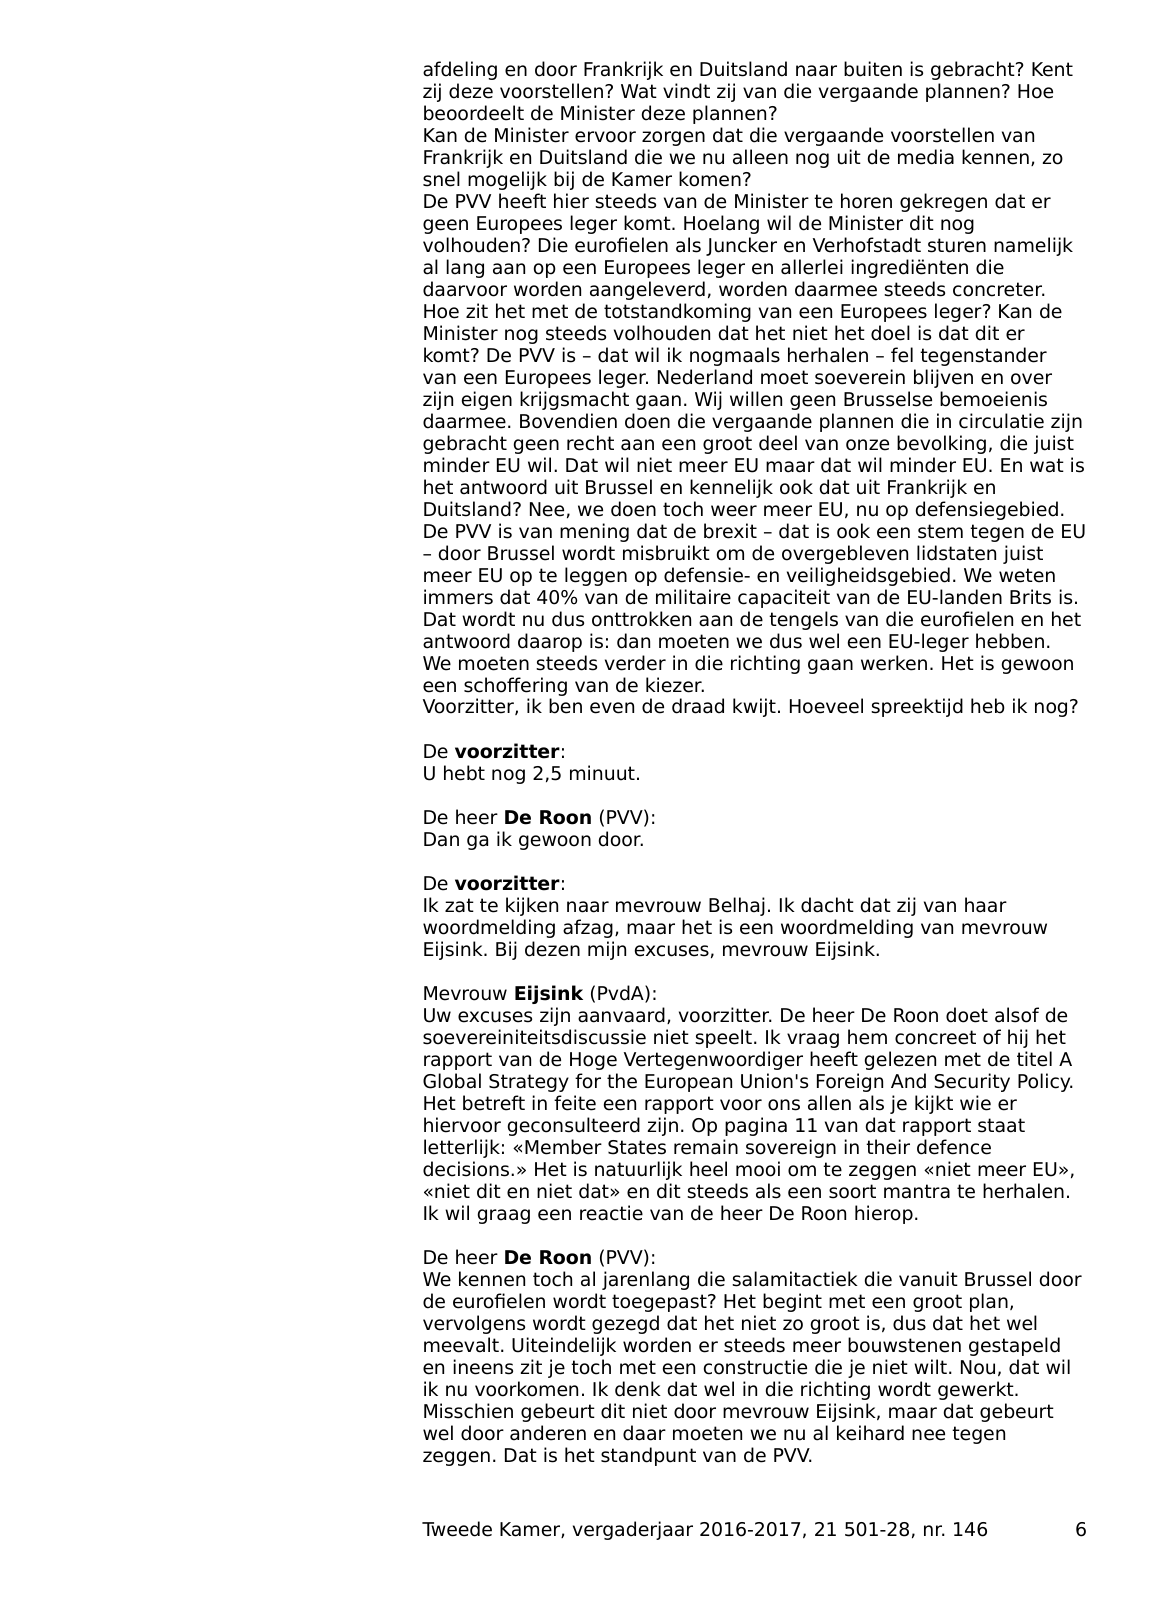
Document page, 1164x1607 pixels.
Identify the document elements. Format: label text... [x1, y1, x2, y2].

text De heer De Roon (PVV): [422, 1247, 1087, 1269]
text We kennen toch al jarenlang die salamitactiek die vanuit Brussel door de eurofielen wordt toegepast? Het begint met een groot plan, vervolgens wordt gezegd dat het niet zo groot is, dus dat het wel meevalt. Uiteindelijk worden er steeds meer bouwstenen gestapeld en ineens zit je toch met een constructie die je niet wilt. Nou, dat wil ik nu voorkomen. Ik denk dat wel in die richting wordt gewerkt. Misschien gebeurt dit niet door mevrouw Eijsink, maar dat gebeurt wel door anderen en daar moeten we nu al keihard nee tegen zeggen. Dat is het standpunt van de PVV. [422, 1269, 1087, 1467]
text Uw excuses zijn aanvaard, voorzitter. De heer De Roon doet alsof de soevereiniteitsdiscussie niet speelt. Ik vraag hem concreet of hij het rapport van de Hoge Vertegenwoordiger heeft gelezen met de titel A Global Strategy for the European Union's Foreign And Security Policy. Het betreft in feite een rapport voor ons allen als je kijkt wie er hiervoor geconsulteerd zijn. Op pagina 11 van dat rapport staat letterlijk: «Member States remain sovereign in their defence decisions.» Het is natuurlijk heel mooi om te zeggen «niet meer EU», «niet dit en niet dat» en dit steeds als een soort mantra te herhalen. Ik wil graag een reactie van de heer De Roon hierop. [422, 1005, 1087, 1225]
text Ik zat te kijken naar mevrouw Belhaj. Ik dacht dat zij van haar woordmelding afzag, maar het is een woordmelding van mevrouw Eijsink. Bij dezen mijn excuses, mevrouw Eijsink. [422, 895, 1087, 961]
text U hebt nog 2,5 minuut. [422, 763, 1087, 784]
text Dan ga ik gewoon door. [422, 829, 1087, 851]
text Voorzitter, ik ben even de draad kwijt. Hoeveel spreektijd heb ik nog? [422, 696, 1087, 718]
text De heer De Roon (PVV): [422, 807, 1087, 829]
text De voorzitter: [422, 741, 1087, 763]
text Mevrouw Eijsink (PvdA): [422, 983, 1087, 1005]
text afdeling en door Frankrijk en Duitsland naar buiten is gebracht? Kent zij deze voorstellen? Wat vindt zij van die vergaande plannen? Hoe beoordeelt de Minister deze plannen? [422, 59, 1087, 125]
text De voorzitter: [422, 873, 1087, 895]
text De PVV is van mening dat de brexit – dat is ook een stem tegen de EU – door Brussel wordt misbruikt om de overgebleven lidstaten juist meer EU op te leggen op defensie- en veiligheidsgebied. We weten immers dat 40% van de militaire capaciteit van de EU-landen Brits is. Dat wordt nu dus onttrokken aan de tengels van die eurofielen en het antwoord daarop is: dan moeten we dus wel een EU-leger hebben. We moeten steeds verder in die richting gaan werken. Het is gewoon een schoffering van de kiezer. [422, 521, 1087, 696]
text De PVV heeft hier steeds van de Minister te horen gekregen dat er geen Europees leger komt. Hoelang wil de Minister dit nog volhouden? Die eurofielen als Juncker en Verhofstadt sturen namelijk al lang aan op een Europees leger en allerlei ingrediënten die daarvoor worden aangeleverd, worden daarmee steeds concreter. Hoe zit het met de totstandkoming van een Europees leger? Kan de Minister nog steeds volhouden dat het niet het doel is dat dit er komt? De PVV is – dat wil ik nogmaals herhalen – fel tegenstander van een Europees leger. Nederland moet soeverein blijven en over zijn eigen krijgsmacht gaan. Wij willen geen Brusselse bemoeienis daarmee. Bovendien doen die vergaande plannen die in circulatie zijn gebracht geen recht aan een groot deel van onze bevolking, die juist minder EU wil. Dat wil niet meer EU maar dat wil minder EU. En wat is het antwoord uit Brussel en kennelijk ook dat uit Frankrijk en Duitsland? Nee, we doen toch weer meer EU, nu op defensiegebied. [422, 191, 1087, 521]
text Kan de Minister ervoor zorgen dat die vergaande voorstellen van Frankrijk en Duitsland die we nu alleen nog uit de media kennen, zo snel mogelijk bij de Kamer komen? [422, 125, 1087, 191]
